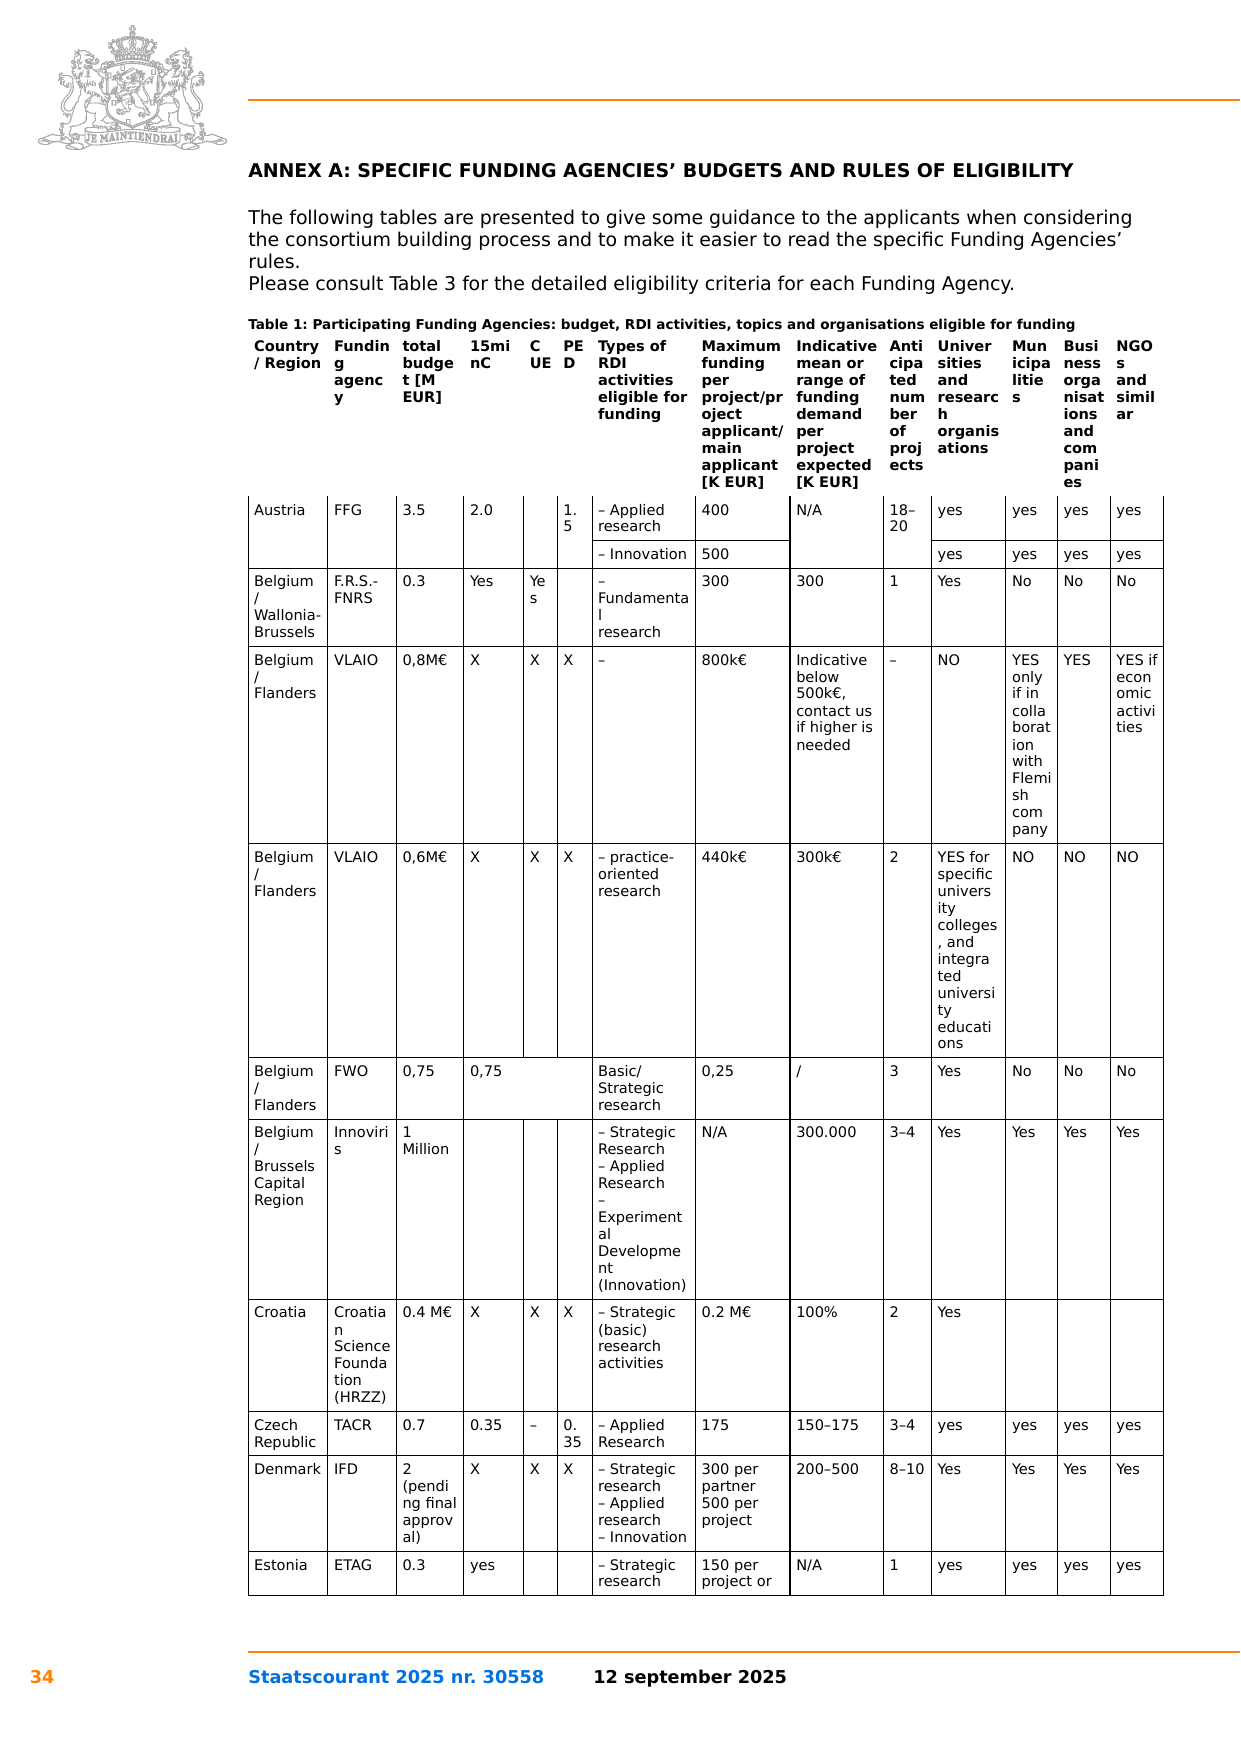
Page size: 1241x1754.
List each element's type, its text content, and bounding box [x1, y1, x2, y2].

table_cell X [464, 1456, 523, 1551]
table_cell Belgium / Flanders [249, 647, 327, 843]
table_cell Maximum funding per project/project applicant/main applicant [K EUR] [696, 334, 789, 496]
table_cell [558, 1120, 592, 1299]
table_cell NO [1006, 844, 1057, 1057]
table_cell N/A [791, 497, 883, 567]
table_cell TACR [328, 1412, 396, 1455]
table_cell Croatia [249, 1300, 327, 1411]
table_cell Yes [932, 1120, 1005, 1299]
table_cell – Innovation [593, 541, 695, 567]
table_cell YES [1058, 647, 1110, 843]
table_cell 18–20 [884, 497, 931, 567]
picture [38, 25, 227, 150]
table_cell 3.5 [397, 497, 463, 567]
table_cell NO [1058, 844, 1110, 1057]
table_cell 440k€ [696, 844, 789, 1057]
table_cell [464, 1120, 523, 1299]
table_cell 1.5 [558, 497, 592, 567]
table_cell – Fundamental research [593, 569, 695, 646]
table_header Table 1: Participating Funding Agencies: budget, RDI activities, topics and organisations eligible for funding [248, 317, 1163, 332]
table_cell X [524, 844, 557, 1057]
table_cell X [558, 1456, 592, 1551]
table_cell – Strategic (basic) research activities [593, 1300, 695, 1411]
table_cell Croatian Science Foundation (HRZZ) [328, 1300, 396, 1411]
table_cell No [1111, 569, 1163, 646]
table_cell 15minC [464, 334, 523, 496]
table_cell – practice-oriented research [593, 844, 695, 1057]
table_cell Yes [1006, 1120, 1057, 1299]
table_cell [558, 569, 592, 646]
table_cell 1 [884, 1552, 931, 1595]
table_cell [1006, 1300, 1057, 1411]
table_cell yes [1006, 541, 1057, 567]
table_cell yes [464, 1552, 523, 1595]
table_cell 0.35 [558, 1412, 592, 1455]
table_cell 0.3 [397, 1552, 463, 1595]
table_cell Belgium / Wallonia-Brussels [249, 569, 327, 646]
table_cell Indicative below 500k€, contact us if higher is needed [791, 647, 883, 843]
table_cell 100% [791, 1300, 883, 1411]
table_cell X [524, 1456, 557, 1551]
table_cell yes [932, 497, 1005, 540]
table_cell 0,8M€ [397, 647, 463, 843]
table_cell 300 [696, 569, 789, 646]
table_cell 0,75 [397, 1058, 463, 1118]
table_cell Denmark [249, 1456, 327, 1551]
table_cell CUE [524, 334, 557, 496]
table_cell X [464, 844, 523, 1057]
table_cell 8–10 [884, 1456, 931, 1551]
table_cell X [524, 1300, 557, 1411]
table_cell NO [1111, 844, 1163, 1057]
table_cell ETAG [328, 1552, 396, 1595]
table_cell yes [932, 1412, 1005, 1455]
table_cell 150 per project or [696, 1552, 789, 1595]
table_cell Yes [932, 1300, 1005, 1411]
table_cell 0,75 [464, 1058, 592, 1118]
table_cell F.R.S.-FNRS [328, 569, 396, 646]
table_cell YES only if in collaborat ion with Flemish company [1006, 647, 1057, 843]
table_cell 0.3 [397, 569, 463, 646]
table_cell Yes [1006, 1456, 1057, 1551]
table_cell 0,6M€ [397, 844, 463, 1057]
table_cell Yes [464, 569, 523, 646]
table_cell Yes [932, 1456, 1005, 1551]
table_cell – Strategic research – Applied research – Innovation [593, 1456, 695, 1551]
table_cell Yes [1058, 1456, 1110, 1551]
table_cell – [593, 647, 695, 843]
table_cell Yes [1111, 1120, 1163, 1299]
table_cell Indicative mean or range of funding demand per project expected [K EUR] [791, 334, 883, 496]
table_cell 300 [791, 569, 883, 646]
table_cell Country / Region [249, 334, 327, 496]
table_cell No [1006, 1058, 1057, 1118]
table_cell yes [1111, 497, 1163, 540]
table_cell yes [1058, 1552, 1110, 1595]
table_cell 400 [696, 497, 789, 540]
table_cell 2.0 [464, 497, 523, 567]
table_cell 1 Million [397, 1120, 463, 1299]
table_cell yes [1006, 497, 1057, 540]
table_cell yes [1006, 1552, 1057, 1595]
table_cell Yes [932, 569, 1005, 646]
table_cell 150–175 [791, 1412, 883, 1455]
table_cell 500 [696, 541, 789, 567]
table_cell X [464, 1300, 523, 1411]
subtitle ANNEX A: SPECIFIC FUNDING AGENCIES’ BUDGETS AND RULES OF ELIGIBILITY [248, 160, 1163, 182]
table_cell Types of RDI activities eligible for funding [593, 334, 695, 496]
table_cell yes [932, 541, 1005, 567]
table_cell Belgium / Flanders [249, 844, 327, 1057]
table_cell NGOs and similar [1111, 334, 1163, 496]
text The following tables are presented to give some guidance to the applicants when considering the consortium building process and to make it easier to read the specific Funding Agencies’ rules. [248, 207, 1163, 273]
table_cell Yes [524, 569, 557, 646]
table_cell FWO [328, 1058, 396, 1118]
table_cell – [524, 1412, 557, 1455]
table_cell N/A [791, 1552, 883, 1595]
table_cell yes [1058, 1412, 1110, 1455]
table_cell Universities and research organisations [932, 334, 1005, 496]
table_cell 3–4 [884, 1412, 931, 1455]
table_cell X [524, 647, 557, 843]
table_cell No [1111, 1058, 1163, 1118]
table_cell No [1058, 569, 1110, 646]
table_cell yes [1006, 1412, 1057, 1455]
table_cell Yes [1058, 1120, 1110, 1299]
table_cell FFG [328, 497, 396, 567]
table_cell No [1058, 1058, 1110, 1118]
table_cell yes [1111, 1552, 1163, 1595]
table_cell Anticipated number of projects [884, 334, 931, 496]
table_cell 0.35 [464, 1412, 523, 1455]
table_cell – Applied Research [593, 1412, 695, 1455]
table_cell – Applied research [593, 497, 695, 540]
table_cell Belgium / Flanders [249, 1058, 327, 1118]
table_cell VLAIO [328, 844, 396, 1057]
table_cell YES for specific univers ity colleges, and integra ted university educations [932, 844, 1005, 1057]
table_cell 3–4 [884, 1120, 931, 1299]
table_cell 0,25 [696, 1058, 789, 1118]
table_cell Czech Republic [249, 1412, 327, 1455]
table_cell – Strategic research [593, 1552, 695, 1595]
table_cell NO [932, 647, 1005, 843]
table_cell – [884, 647, 931, 843]
table_cell 1 [884, 569, 931, 646]
table_cell X [558, 1300, 592, 1411]
table_cell [524, 1120, 557, 1299]
table_cell yes [1058, 497, 1110, 540]
table_cell N/A [696, 1120, 789, 1299]
table_cell yes [1111, 1412, 1163, 1455]
table_cell [524, 497, 557, 567]
table_cell 2 [884, 1300, 931, 1411]
table_cell / [791, 1058, 883, 1118]
table_cell yes [1058, 541, 1110, 567]
table_cell [524, 1552, 557, 1595]
table_cell Belgium / Brussels Capital Region [249, 1120, 327, 1299]
table_cell 200–500 [791, 1456, 883, 1551]
table_cell [1111, 1300, 1163, 1411]
table_cell Yes [1111, 1456, 1163, 1551]
table_cell 300 per partner 500 per project [696, 1456, 789, 1551]
table_cell YES if economic activities [1111, 647, 1163, 843]
table_cell X [464, 647, 523, 843]
table_cell total budget [M EUR] [397, 334, 463, 496]
table_cell Business organisations and companies [1058, 334, 1110, 496]
table_cell Funding agency [328, 334, 396, 496]
table_cell Basic/Strategic research [593, 1058, 695, 1118]
table_cell X [558, 844, 592, 1057]
table_cell 0.4 M€ [397, 1300, 463, 1411]
table_cell – Strategic Research – Applied Research – Experimental Development (Innovation) [593, 1120, 695, 1299]
table_cell 175 [696, 1412, 789, 1455]
table_cell X [558, 647, 592, 843]
table_cell yes [932, 1552, 1005, 1595]
table_cell yes [1111, 541, 1163, 567]
table_cell Innoviris [328, 1120, 396, 1299]
table_cell 300k€ [791, 844, 883, 1057]
table_cell 2 [884, 844, 931, 1057]
table_cell VLAIO [328, 647, 396, 843]
table_cell [558, 1552, 592, 1595]
table_cell 3 [884, 1058, 931, 1118]
table_cell PED [558, 334, 592, 496]
table_cell IFD [328, 1456, 396, 1551]
table_cell No [1006, 569, 1057, 646]
table_cell 0.2 M€ [696, 1300, 789, 1411]
text Please consult Table 3 for the detailed eligibility criteria for each Funding Agency. [248, 273, 1163, 295]
table_cell Austria [249, 497, 327, 567]
table_cell Municipalities [1006, 334, 1057, 496]
table_cell [1058, 1300, 1110, 1411]
table_cell 2 (pending final approval) [397, 1456, 463, 1551]
table_cell 0.7 [397, 1412, 463, 1455]
table_cell Estonia [249, 1552, 327, 1595]
table_cell Yes [932, 1058, 1005, 1118]
table_cell 800k€ [696, 647, 789, 843]
table_cell 300.000 [791, 1120, 883, 1299]
